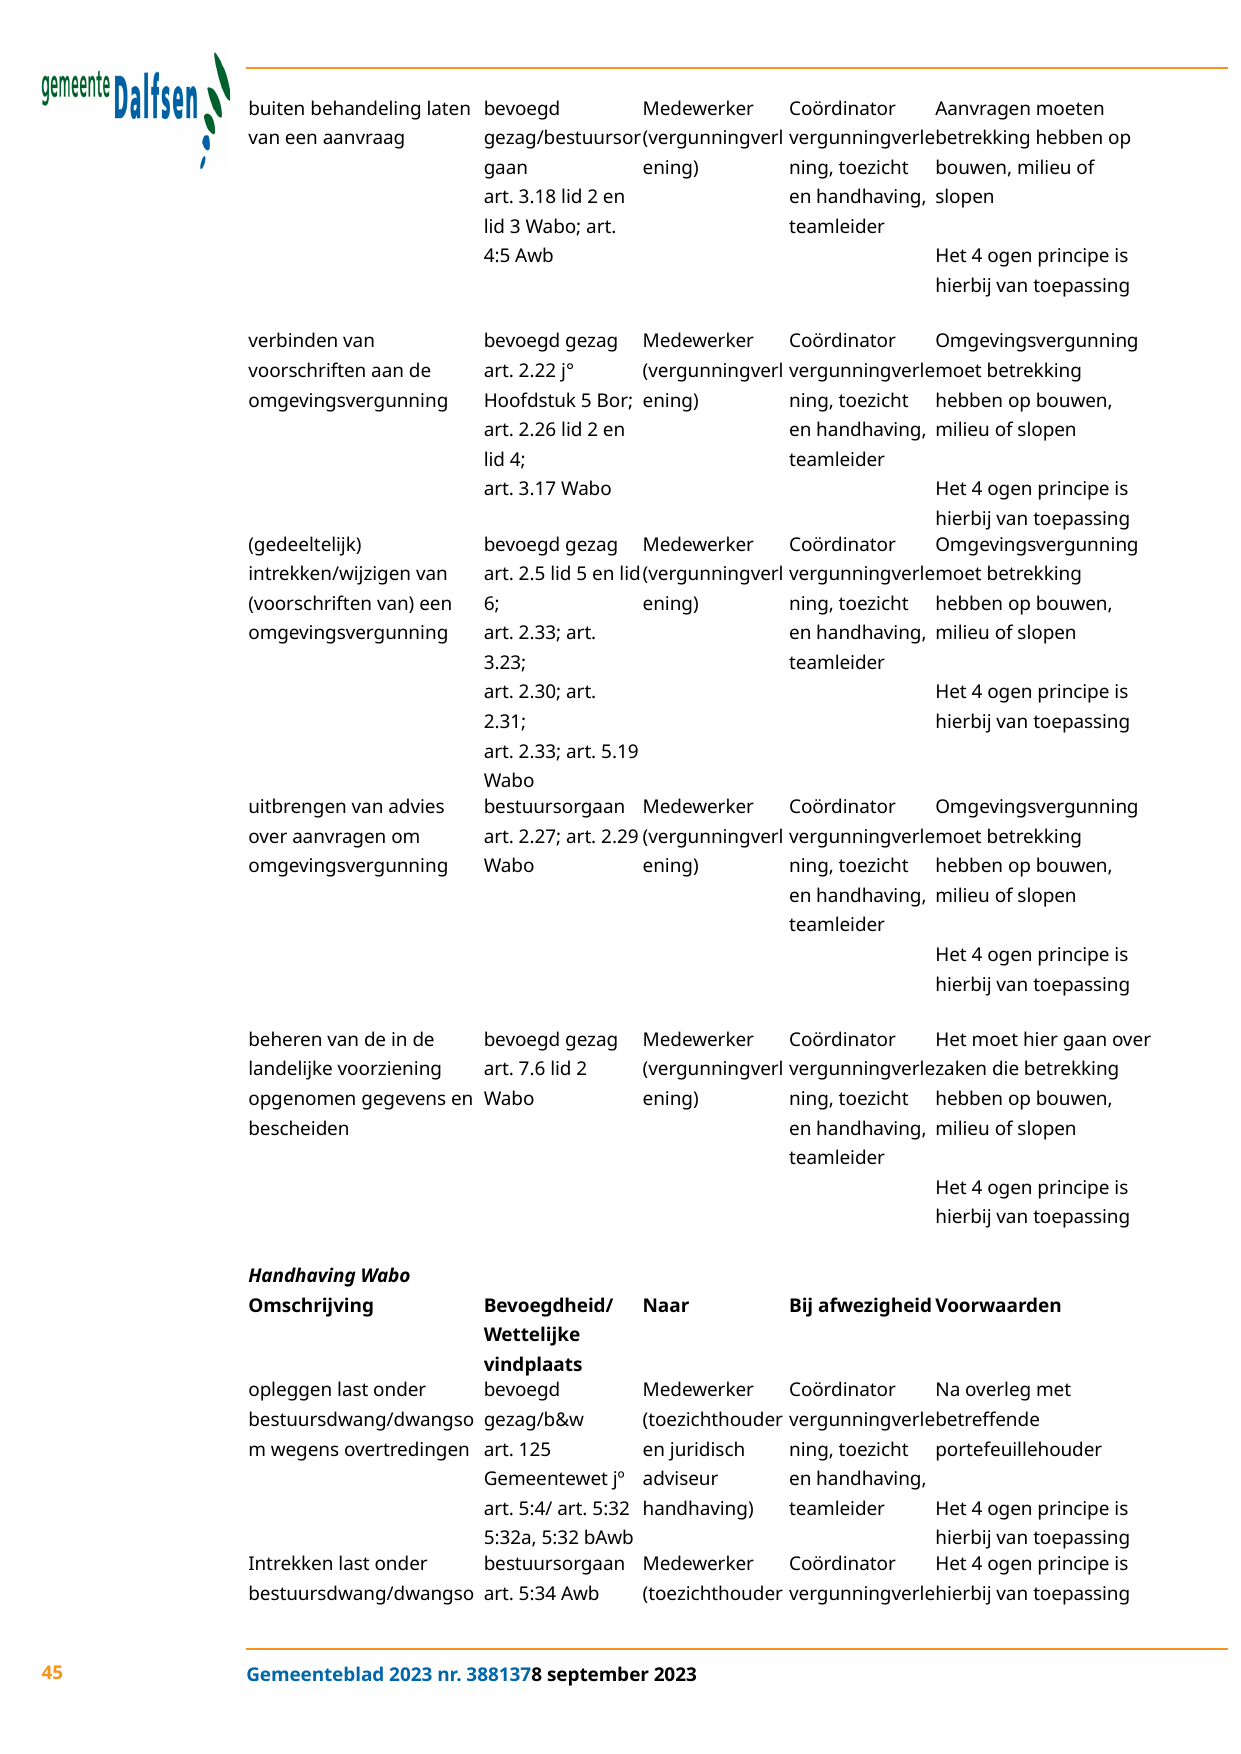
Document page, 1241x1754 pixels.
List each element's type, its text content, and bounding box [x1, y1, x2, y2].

picture [41, 47, 231, 172]
table_cell uitbrengen van advies over aanvragen om omgevingsvergunning [248, 793, 483, 1026]
table_cell bevoegd gezag art. 2.22 j° Hoofdstuk 5 Bor; art. 2.26 lid 2 en lid 4; art. 3.17 Wabo [484, 328, 642, 531]
table_cell Medewerker (vergunningverlening) [643, 531, 789, 793]
table_cell Na overleg met betreffende portefeuillehouder Het 4 ogen principe is hierbij van toepassing [935, 1377, 1152, 1550]
table_cell Het 4 ogen principe is hierbij van toepassing [935, 1550, 1152, 1606]
table_cell bevoegd gezag/b&w art. 125 Gemeentewet jº art. 5:4/ art. 5:32 5:32a, 5:32 bAwb [484, 1377, 642, 1550]
table_cell bevoegd gezag art. 2.5 lid 5 en lid 6; art. 2.33; art. 3.23; art. 2.30; art. 2.31; art. 2.33; art. 5.19 Wabo [484, 531, 642, 793]
table_cell Medewerker (vergunningverlening) [643, 1026, 789, 1229]
table_header Naar [643, 1292, 789, 1377]
table_header Voorwaarden [935, 1292, 1152, 1377]
table_cell opleggen last onder bestuursdwang/dwangsom wegens overtredingen [248, 1377, 483, 1550]
table_cell Aanvragen moeten betrekking hebben op bouwen, milieu of slopen Het 4 ogen principe is hierbij van toepassing [935, 95, 1152, 328]
table_cell Omgevingsvergunning moet betrekking hebben op bouwen, milieu of slopen Het 4 ogen principe is hierbij van toepassing [935, 793, 1152, 1026]
table_cell Coördinator vergunningverlening, toezicht en handhaving, teamleider [789, 328, 935, 531]
text Handhaving Wabo [248, 1262, 1152, 1288]
table_cell verbinden van voorschriften aan de omgevingsvergunning [248, 328, 483, 531]
table_cell Medewerker (toezichthouder en juridisch adviseur handhaving) [643, 1377, 789, 1550]
table_cell (gedeeltelijk) intrekken/wijzigen van (voorschriften van) een omgevingsvergunning [248, 531, 483, 793]
table_cell Omgevingsvergunning moet betrekking hebben op bouwen, milieu of slopen Het 4 ogen principe is hierbij van toepassing [935, 328, 1152, 531]
table_cell Omgevingsvergunning moet betrekking hebben op bouwen, milieu of slopen Het 4 ogen principe is hierbij van toepassing [935, 531, 1152, 793]
table_cell Het moet hier gaan over zaken die betrekking hebben op bouwen, milieu of slopen Het 4 ogen principe is hierbij van toepassing [935, 1026, 1152, 1229]
table_cell Medewerker (vergunningverlening) [643, 793, 789, 1026]
table_header Bevoegdheid/Wettelijke vindplaats [484, 1292, 642, 1377]
table_cell bestuursorgaan art. 5:34 Awb [484, 1550, 642, 1606]
table_header Omschrijving [248, 1292, 483, 1377]
table_cell bestuursorgaan art. 2.27; art. 2.29 Wabo [484, 793, 642, 1026]
table_cell Coördinator vergunningverlening, toezicht en handhaving, teamleider [789, 531, 935, 793]
table_header Bij afwezigheid [789, 1292, 935, 1377]
table_cell Intrekken last onder bestuursdwang/dwangso [248, 1550, 483, 1606]
table_cell Medewerker (toezichthouder [643, 1550, 789, 1606]
table_cell bevoegd gezag/bestuursorgaan art. 3.18 lid 2 en lid 3 Wabo; art. 4:5 Awb [484, 95, 642, 328]
table_cell beheren van de in de landelijke voorziening opgenomen gegevens en bescheiden [248, 1026, 483, 1229]
table_cell buiten behandeling laten van een aanvraag [248, 95, 483, 328]
table_cell Coördinator vergunningverlening, toezicht en handhaving, teamleider [789, 1377, 935, 1550]
table_cell Coördinator vergunningverle [789, 1550, 935, 1606]
table_cell Medewerker (vergunningverlening) [643, 95, 789, 328]
table_cell Coördinator vergunningverlening, toezicht en handhaving, teamleider [789, 95, 935, 328]
table_cell Medewerker (vergunningverlening) [643, 328, 789, 531]
table_cell bevoegd gezag art. 7.6 lid 2 Wabo [484, 1026, 642, 1229]
table_cell Coördinator vergunningverlening, toezicht en handhaving, teamleider [789, 1026, 935, 1229]
table_cell Coördinator vergunningverlening, toezicht en handhaving, teamleider [789, 793, 935, 1026]
